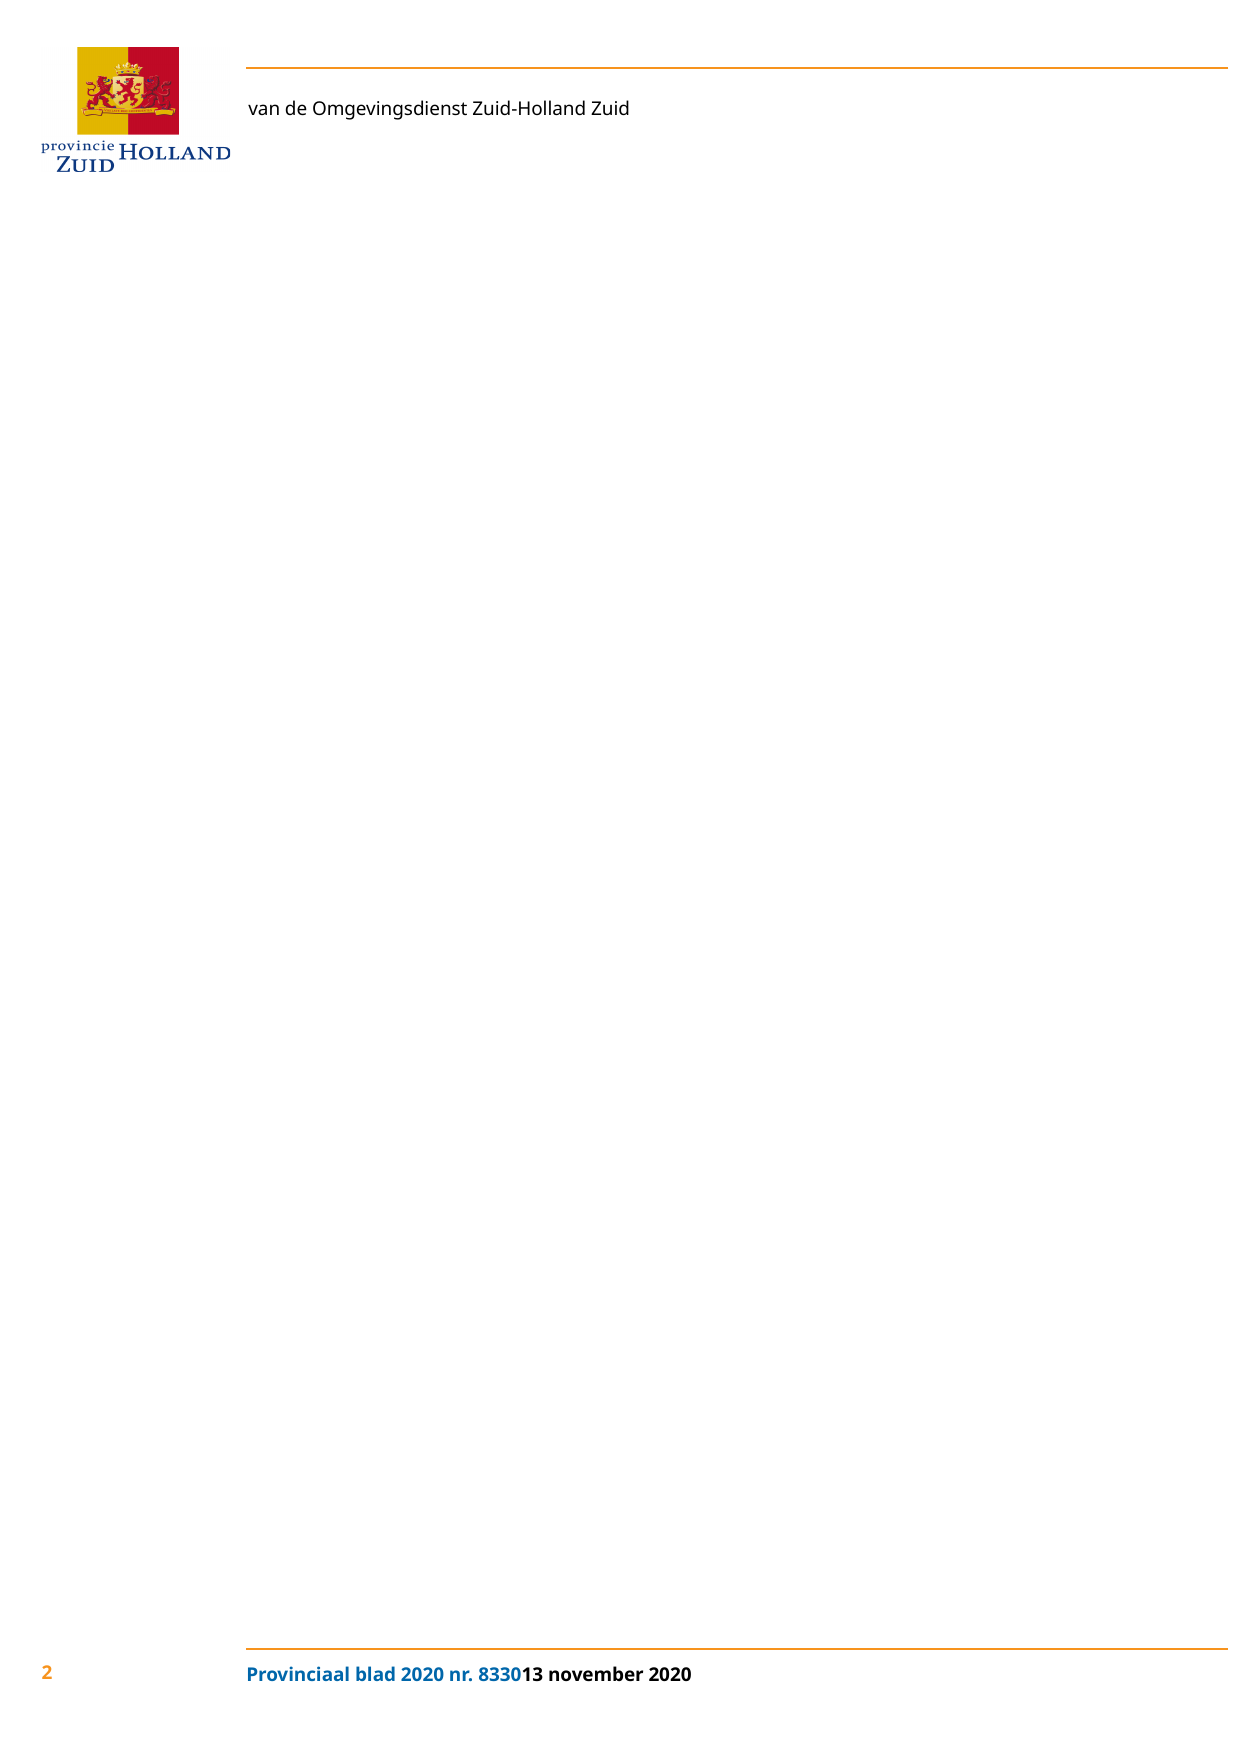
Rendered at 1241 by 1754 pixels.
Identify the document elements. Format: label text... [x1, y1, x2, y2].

text van de Omgevingsdienst Zuid-Holland Zuid [248, 95, 1152, 121]
picture [41, 47, 231, 172]
